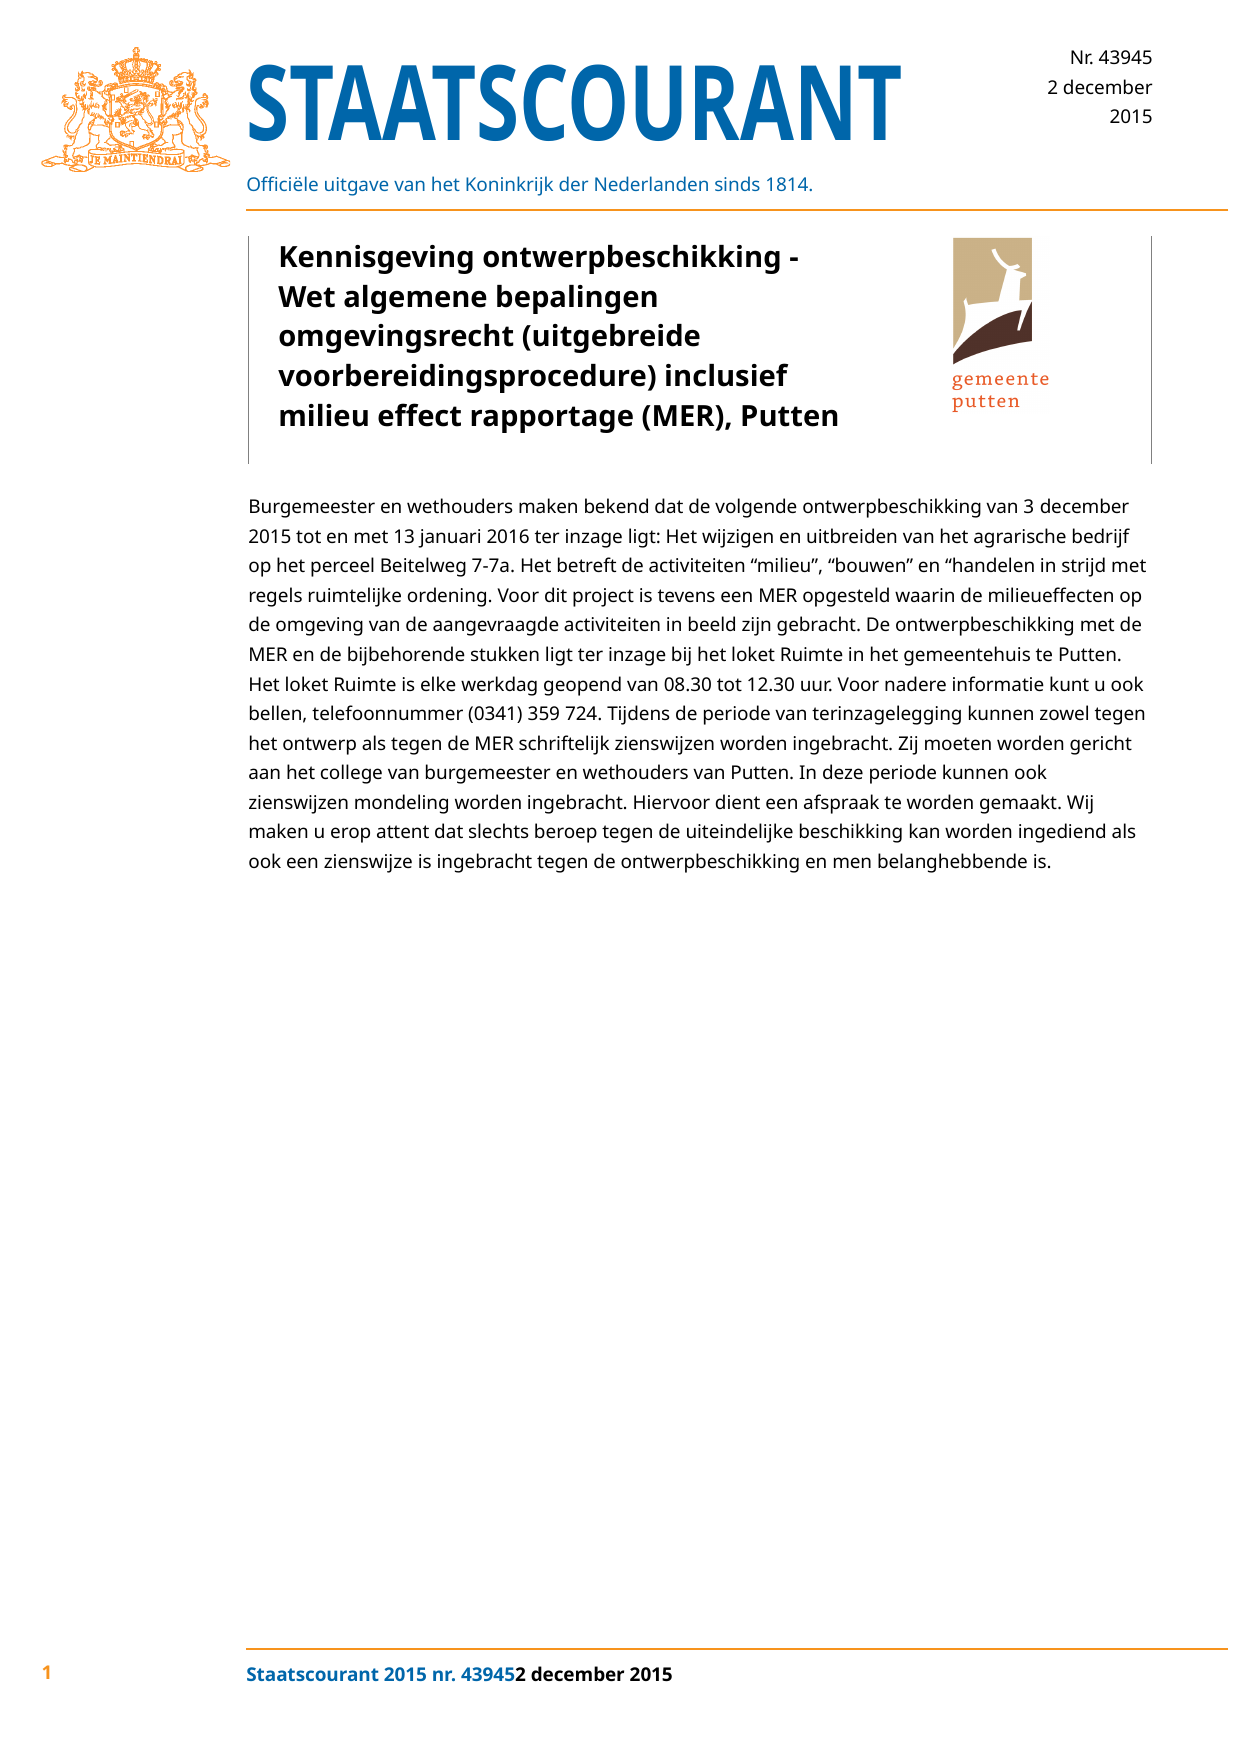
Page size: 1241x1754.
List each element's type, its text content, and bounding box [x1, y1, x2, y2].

text Burgemeester en wethouders maken bekend dat de volgende ontwerpbeschikking van 3 december 2015 tot en met 13 januari 2016 ter inzage ligt: Het wijzigen en uitbreiden van het agrarische bedrijf op het perceel Beitelweg 7-7a. Het betreft de activiteiten “milieu”, “bouwen” en “handelen in strijd met regels ruimtelijke ordening. Voor dit project is tevens een MER opgesteld waarin de milieueffecten op de omgeving van de aangevraagde activiteiten in beeld zijn gebracht. De ontwerpbeschikking met de MER en de bijbehorende stukken ligt ter inzage bij het loket Ruimte in het gemeentehuis te Putten. Het loket Ruimte is elke werkdag geopend van 08.30 tot 12.30 uur. Voor nadere informatie kunt u ook bellen, telefoonnummer (0341) 359 724. Tijdens de periode van terinzagelegging kunnen zowel tegen het ontwerp als tegen de MER schriftelijk zienswijzen worden ingebracht. Zij moeten worden gericht aan het college van burgemeester en wethouders van Putten. In deze periode kunnen ook zienswijzen mondeling worden ingebracht. Hiervoor dient een afspraak te worden gemaakt. Wij maken u erop attent dat slechts beroep tegen de uiteindelijke beschikking kan worden ingediend als ook een zienswijze is ingebracht tegen de ontwerpbeschikking en men belanghebbende is. [248, 493, 1152, 874]
picture [951, 236, 1050, 414]
table_header [850, 414, 1151, 464]
table_header Kennisgeving ontwerpbeschikking - Wet algemene bepalingen omgevingsrecht (uitgebreide voorbereidingsprocedure) inclusief milieu effect rapportage (MER), Putten [249, 236, 850, 464]
picture [41, 47, 231, 172]
table_header [850, 236, 951, 413]
table_header [1050, 236, 1151, 413]
